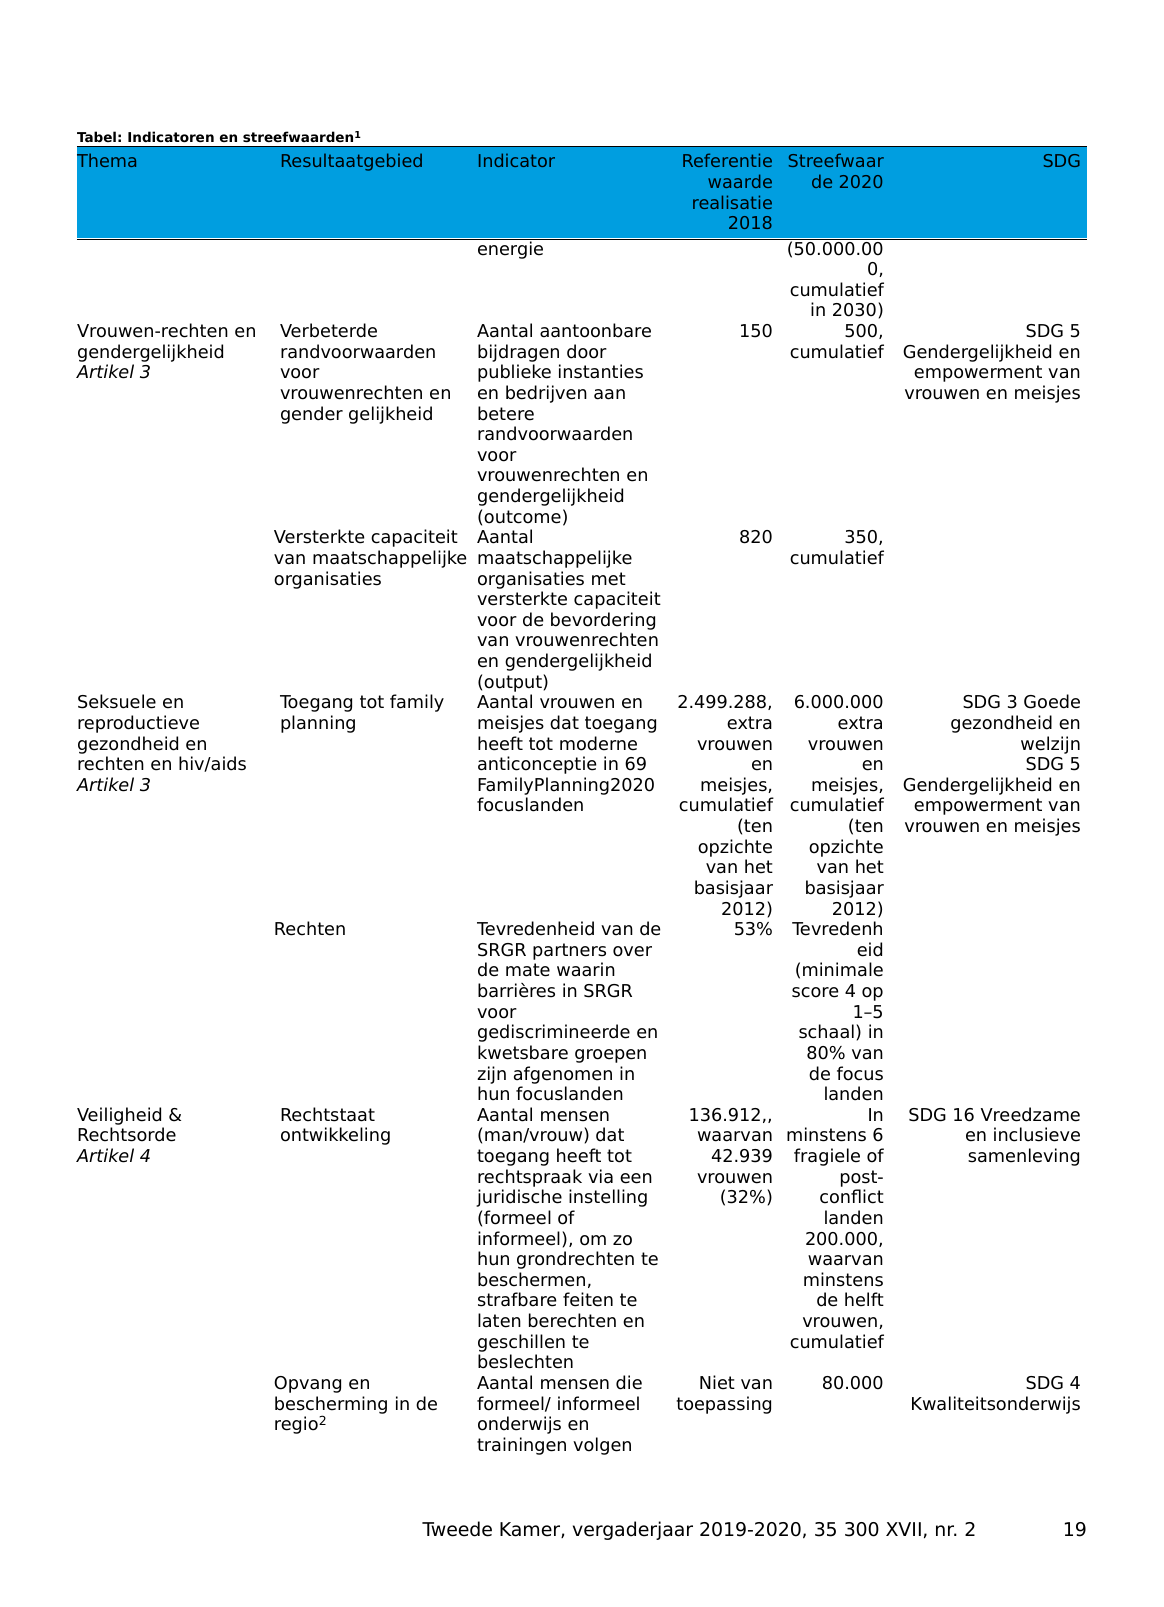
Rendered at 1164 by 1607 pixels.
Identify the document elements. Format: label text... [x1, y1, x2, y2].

table_cell Aantal aantoonbare bijdragen door publieke instanties en bedrijven aan betere randvoorwaarden voor vrouwenrechten en gendergelijkheid (outcome) [471, 321, 668, 527]
table_cell SDG 4 Kwaliteitsonderwijs [890, 1373, 1087, 1455]
table_cell 136.912,, waarvan 42.939 vrouwen (32%) [668, 1105, 779, 1373]
table_cell 500, cumulatief [779, 321, 889, 527]
table_cell Tevredenheid van de SRGR partners over de mate waarin barrières in SRGR voor gediscrimineerde en kwetsbare groepen zijn afgenomen in hun focuslanden [471, 919, 668, 1105]
table_cell Toegang tot family planning [274, 692, 471, 919]
table_cell Aantal mensen die formeel/ informeel onderwijs en trainingen volgen [471, 1373, 668, 1455]
table_cell 53% [668, 919, 779, 1105]
table_cell Streefwaarde 2020 [779, 147, 889, 238]
table_cell Tevredenheid (minimale score 4 op 1–5 schaal) in 80% van de focus landen [779, 919, 889, 1105]
table_cell Aantal mensen (man/vrouw) dat toegang heeft tot rechtspraak via een juridische instelling (formeel of informeel), om zo hun grondrechten te beschermen, strafbare feiten te laten berechten en geschillen te beslechten [471, 1105, 668, 1373]
table_cell 6.000.000 extra vrouwen en meisjes, cumulatief (ten opzichte van het basisjaar 2012) [779, 692, 889, 919]
table_cell SDG 5 Gendergelijkheid en empowerment van vrouwen en meisjes [890, 321, 1087, 692]
table_cell 2.499.288, extra vrouwen en meisjes, cumulatief (ten opzichte van het basisjaar 2012) [668, 692, 779, 919]
table_cell (50.000.000, cumulatief in 2030) [779, 240, 889, 321]
table_cell [890, 240, 1087, 321]
table_cell Vrouwen-rechten en gendergelijkheid Artikel 3 [77, 321, 274, 692]
table_cell Verbeterde randvoorwaarden voor vrouwenrechten en gender gelijkheid [274, 321, 471, 527]
table_cell SDG [890, 147, 1087, 238]
table_cell In minstens 6 fragiele of post-conflict landen 200.000, waarvan minstens de helft vrouwen, cumulatief [779, 1105, 889, 1373]
table_cell Rechten [274, 919, 471, 1105]
table_cell Versterkte capaciteit van maatschappelijke organisaties [274, 527, 471, 692]
table_cell 80.000 [779, 1373, 889, 1455]
table_cell SDG 3 Goede gezondheid en welzijn SDG 5 Gendergelijkheid en empowerment van vrouwen en meisjes [890, 692, 1087, 1105]
table_cell 820 [668, 527, 779, 692]
table_cell SDG 16 Vreedzame en inclusieve samenleving [890, 1105, 1087, 1373]
table_cell [274, 240, 471, 321]
table_cell energie [471, 240, 668, 321]
table_cell 150 [668, 321, 779, 527]
table_cell Seksuele en reproductieve gezondheid en rechten en hiv/aids Artikel 3 [77, 692, 274, 1105]
table_cell 350, cumulatief [779, 527, 889, 692]
table_cell Resultaatgebied [274, 147, 471, 238]
table_cell Opvang en bescherming in de regio2 [274, 1373, 471, 1455]
table_header Tabel: Indicatoren en streefwaarden1 [77, 130, 1087, 146]
table_cell Indicator [471, 147, 668, 238]
table_cell Referentiewaarde realisatie 2018 [668, 147, 779, 238]
table_cell Aantal maatschappelijke organisaties met versterkte capaciteit voor de bevordering van vrouwenrechten en gendergelijkheid (output) [471, 527, 668, 692]
table_cell Aantal vrouwen en meisjes dat toegang heeft tot moderne anticonceptie in 69 FamilyPlanning2020 focuslanden [471, 692, 668, 919]
table_cell [668, 240, 779, 321]
table_cell [77, 240, 274, 321]
table_cell Rechtstaat ontwikkeling [274, 1105, 471, 1373]
table_cell Veiligheid & Rechtsorde Artikel 4 [77, 1105, 274, 1455]
table_cell Niet van toepassing [668, 1373, 779, 1455]
table_cell Thema [77, 147, 274, 238]
